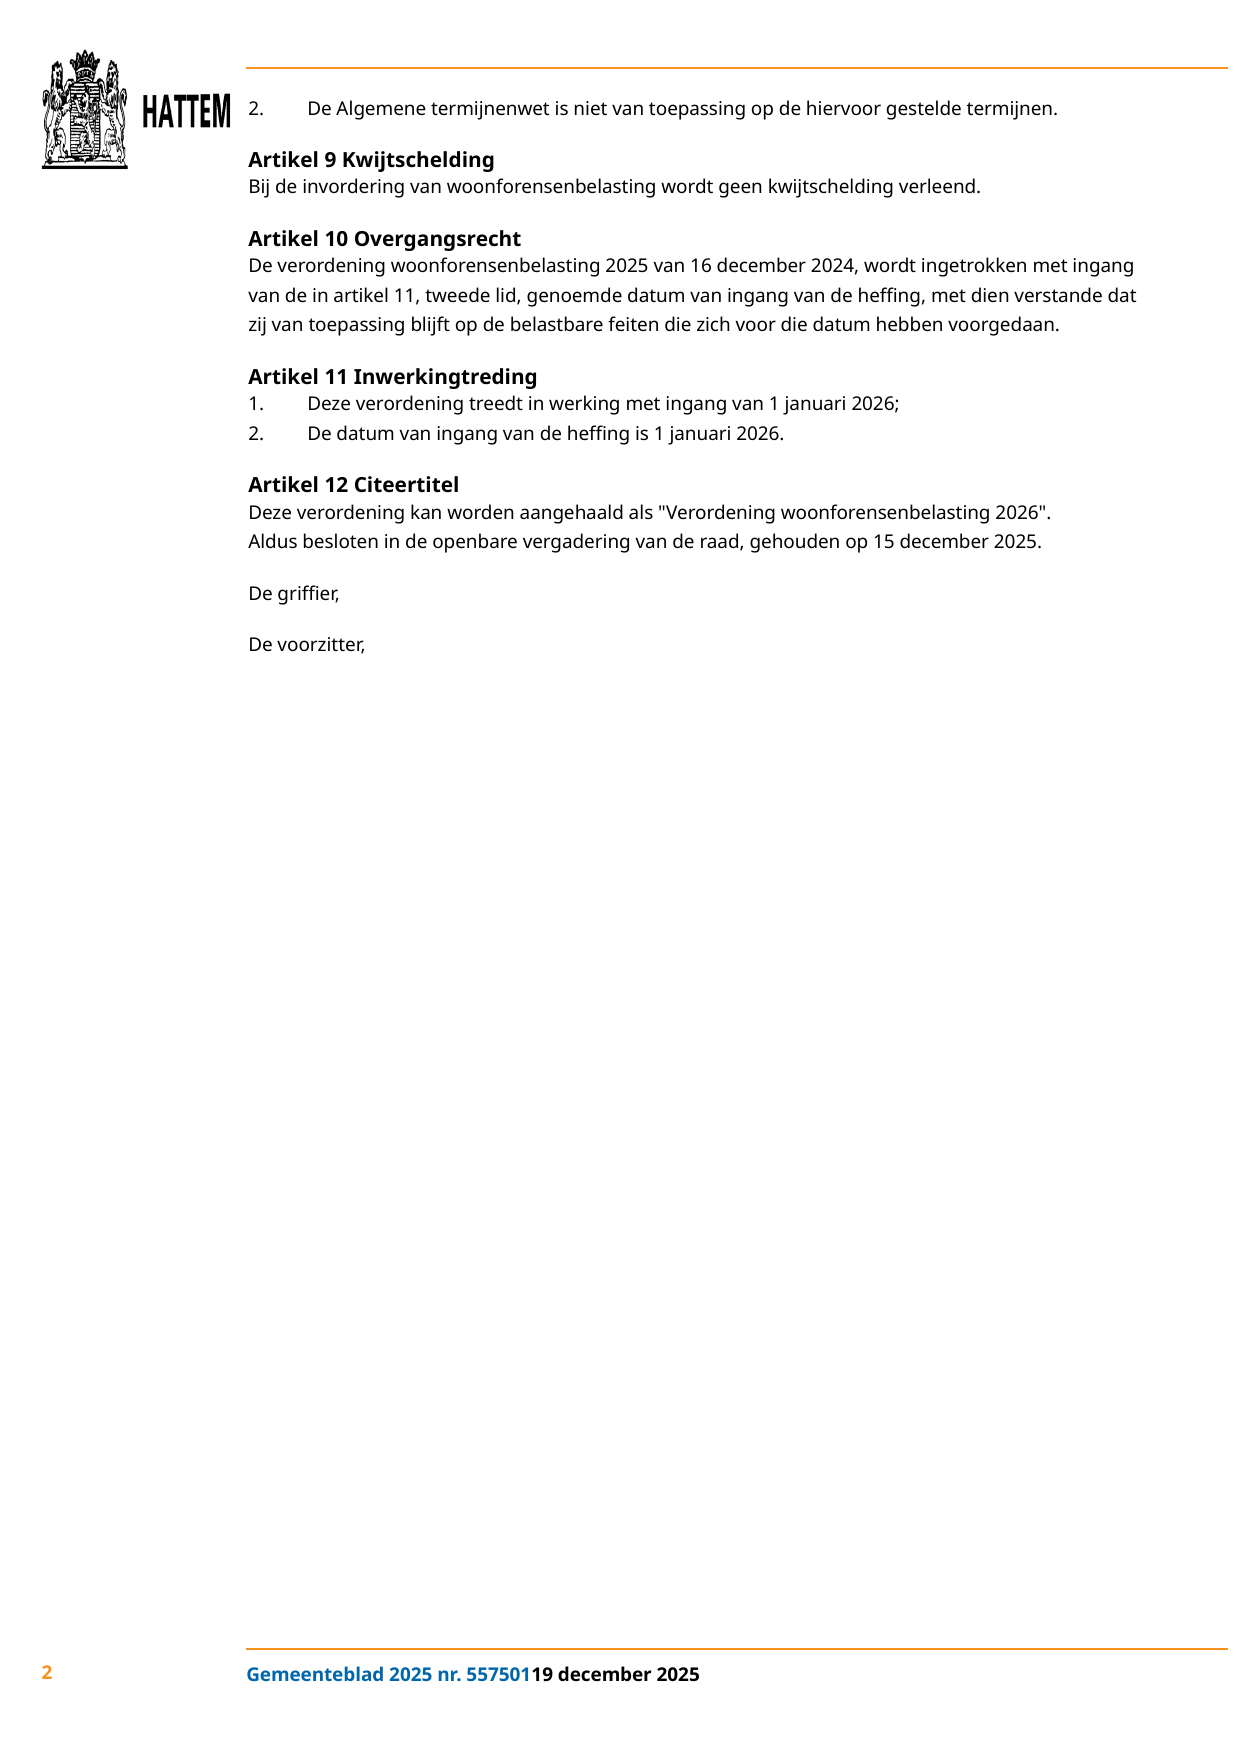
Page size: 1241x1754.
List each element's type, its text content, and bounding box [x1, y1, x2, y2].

text De verordening woonforensenbelasting 2025 van 16 december 2024, wordt ingetrokken met ingang van de in artikel 11, tweede lid, genoemde datum van ingang van de heffing, met dien verstande dat zij van toepassing blijft op de belastbare feiten die zich voor die datum hebben voorgedaan. [248, 252, 1152, 337]
list Deze verordening treedt in werking met ingang van 1 januari 2026; [248, 391, 1152, 416]
picture [41, 47, 231, 172]
text Deze verordening kan worden aangehaald als "Verordening woonforensenbelasting 2026". [248, 499, 1152, 525]
text Bij de invordering van woonforensenbelasting wordt geen kwijtschelding verleend. [248, 174, 1152, 199]
list De Algemene termijnenwet is niet van toepassing op de hiervoor gestelde termijnen. [248, 95, 1152, 121]
text Aldus besloten in de openbare vergadering van de raad, gehouden op 15 december 2025. [248, 528, 1152, 554]
text Artikel 10 Overgangsrecht [248, 224, 1152, 252]
text Artikel 11 Inwerkingtreding [248, 362, 1152, 391]
text De voorzitter, [248, 631, 1152, 657]
text Artikel 9 Kwijtschelding [248, 145, 1152, 174]
list De datum van ingang van de heffing is 1 januari 2026. [248, 420, 1152, 446]
text Artikel 12 Citeertitel [248, 471, 1152, 499]
text De griffier, [248, 580, 1152, 606]
